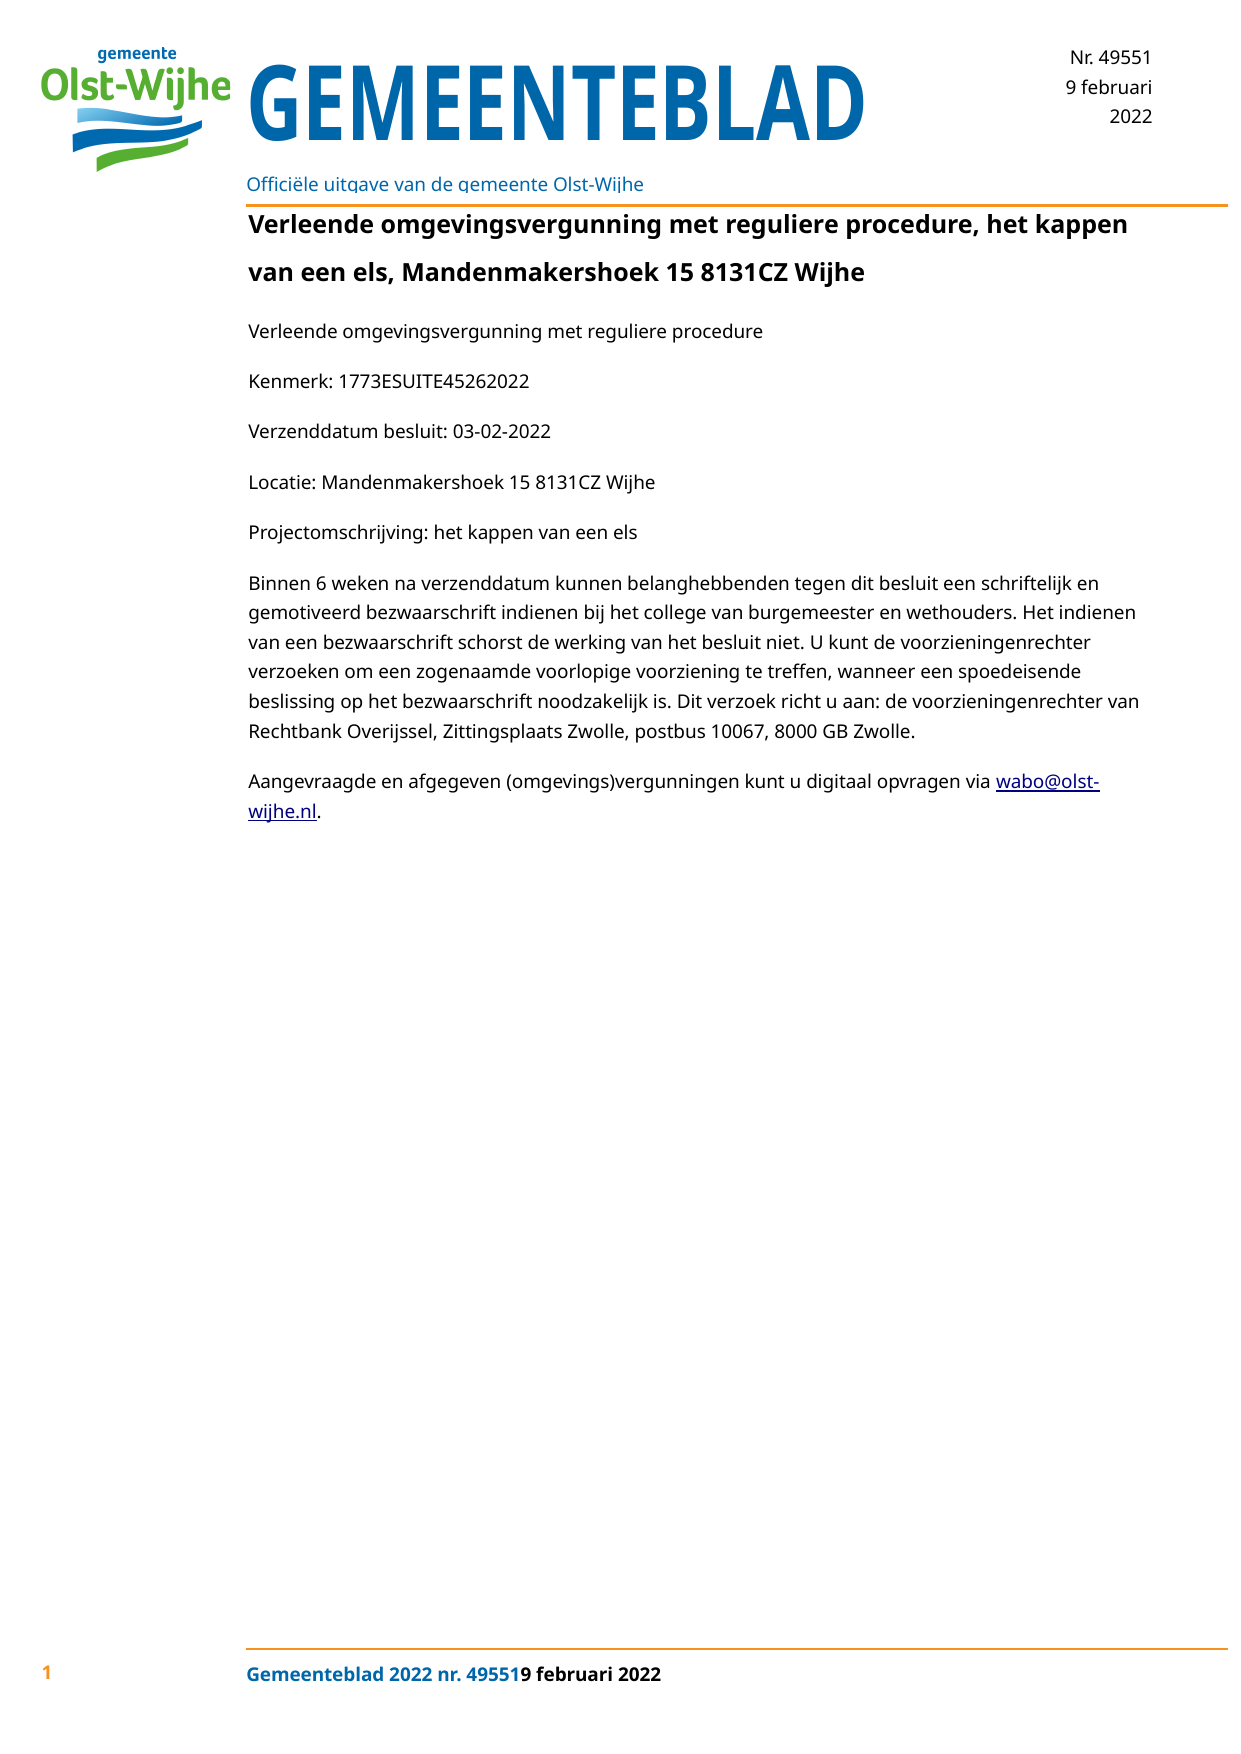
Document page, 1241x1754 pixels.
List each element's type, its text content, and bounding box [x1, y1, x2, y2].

text Projectomschrijving: het kappen van een els [248, 519, 1152, 545]
text Kenmerk: 1773ESUITE45262022 [248, 368, 1152, 394]
text Locatie: Mandenmakershoek 15 8131CZ Wijhe [248, 469, 1152, 495]
text Binnen 6 weken na verzenddatum kunnen belanghebbenden tegen dit besluit een schriftelijk en gemotiveerd bezwaarschrift indienen bij het college van burgemeester en wethouders. Het indienen van een bezwaarschrift schorst de werking van het besluit niet. U kunt de voorzieningenrechter verzoeken om een zogenaamde voorlopige voorziening te treffen, wanneer een spoedeisende beslissing op het bezwaarschrift noodzakelijk is. Dit verzoek richt u aan: de voorzieningenrechter van Rechtbank Overijssel, Zittingsplaats Zwolle, postbus 10067, 8000 GB Zwolle. [248, 570, 1152, 744]
text Verleende omgevingsvergunning met reguliere procedure [248, 318, 1152, 344]
picture [41, 47, 231, 172]
text Verleende omgevingsvergunning met reguliere procedure, het kappen van een els, Mandenmakershoek 15 8131CZ Wijhe [248, 207, 1152, 288]
text Verzenddatum besluit: 03-02-2022 [248, 419, 1152, 444]
text Aangevraagde en afgegeven (omgevings)vergunningen kunt u digitaal opvragen via wabo@olst-wijhe.nl. [248, 768, 1152, 824]
